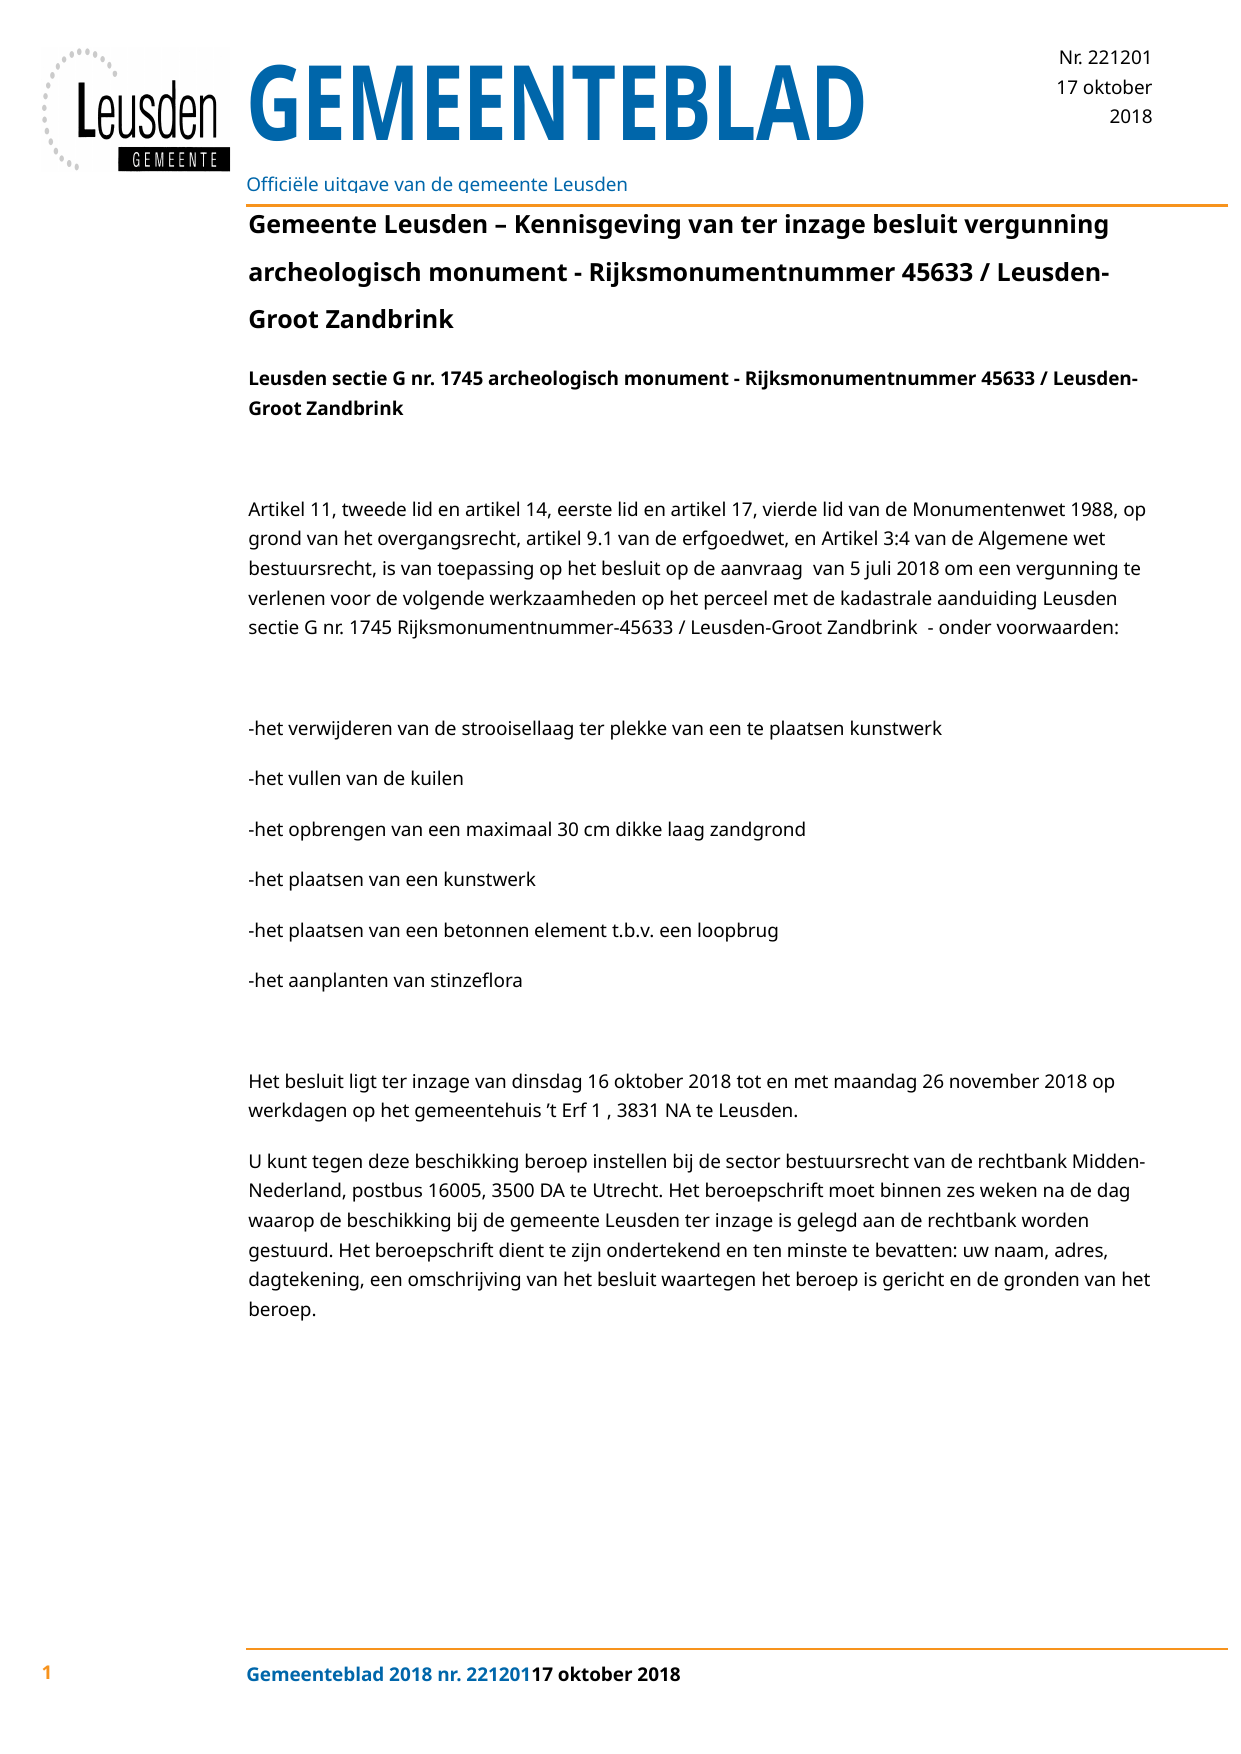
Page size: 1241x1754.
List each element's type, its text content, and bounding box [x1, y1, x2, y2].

text Het besluit ligt ter inzage van dinsdag 16 oktober 2018 tot en met maandag 26 november 2018 op werkdagen op het gemeentehuis ’t Erf 1 , 3831 NA te Leusden. [248, 1068, 1152, 1123]
text -het vullen van de kuilen [248, 766, 1152, 791]
text Gemeente Leusden – Kennisgeving van ter inzage besluit vergunning archeologisch monument - Rijksmonumentnummer 45633 / Leusden-Groot Zandbrink [248, 207, 1152, 336]
text -het verwijderen van de strooisellaag ter plekke van een te plaatsen kunstwerk [248, 715, 1152, 741]
text -het aanplanten van stinzeflora [248, 967, 1152, 993]
text -het plaatsen van een kunstwerk [248, 866, 1152, 892]
text -het opbrengen van een maximaal 30 cm dikke laag zandgrond [248, 816, 1152, 842]
text -het plaatsen van een betonnen element t.b.v. een loopbrug [248, 917, 1152, 942]
text U kunt tegen deze beschikking beroep instellen bij de sector bestuursrecht van de rechtbank Midden-Nederland, postbus 16005, 3500 DA te Utrecht. Het beroepschrift moet binnen zes weken na de dag waarop de beschikking bij de gemeente Leusden ter inzage is gelegd aan de rechtbank worden gestuurd. Het beroepschrift dient te zijn ondertekend en ten minste te bevatten: uw naam, adres, dagtekening, een omschrijving van het besluit waartegen het beroep is gericht en de gronden van het beroep. [248, 1148, 1152, 1322]
picture [41, 47, 231, 172]
text Leusden sectie G nr. 1745 archeologisch monument - Rijksmonumentnummer 45633 / Leusden-Groot Zandbrink [248, 366, 1152, 421]
text Artikel 11, tweede lid en artikel 14, eerste lid en artikel 17, vierde lid van de Monumentenwet 1988, op grond van het overgangsrecht, artikel 9.1 van de erfgoedwet, en Artikel 3:4 van de Algemene wet bestuursrecht, is van toepassing op het besluit op de aanvraag van 5 juli 2018 om een vergunning te verlenen voor de volgende werkzaamheden op het perceel met de kadastrale aanduiding Leusden sectie G nr. 1745 Rijksmonumentnummer-45633 / Leusden-Groot Zandbrink - onder voorwaarden: [248, 496, 1152, 640]
